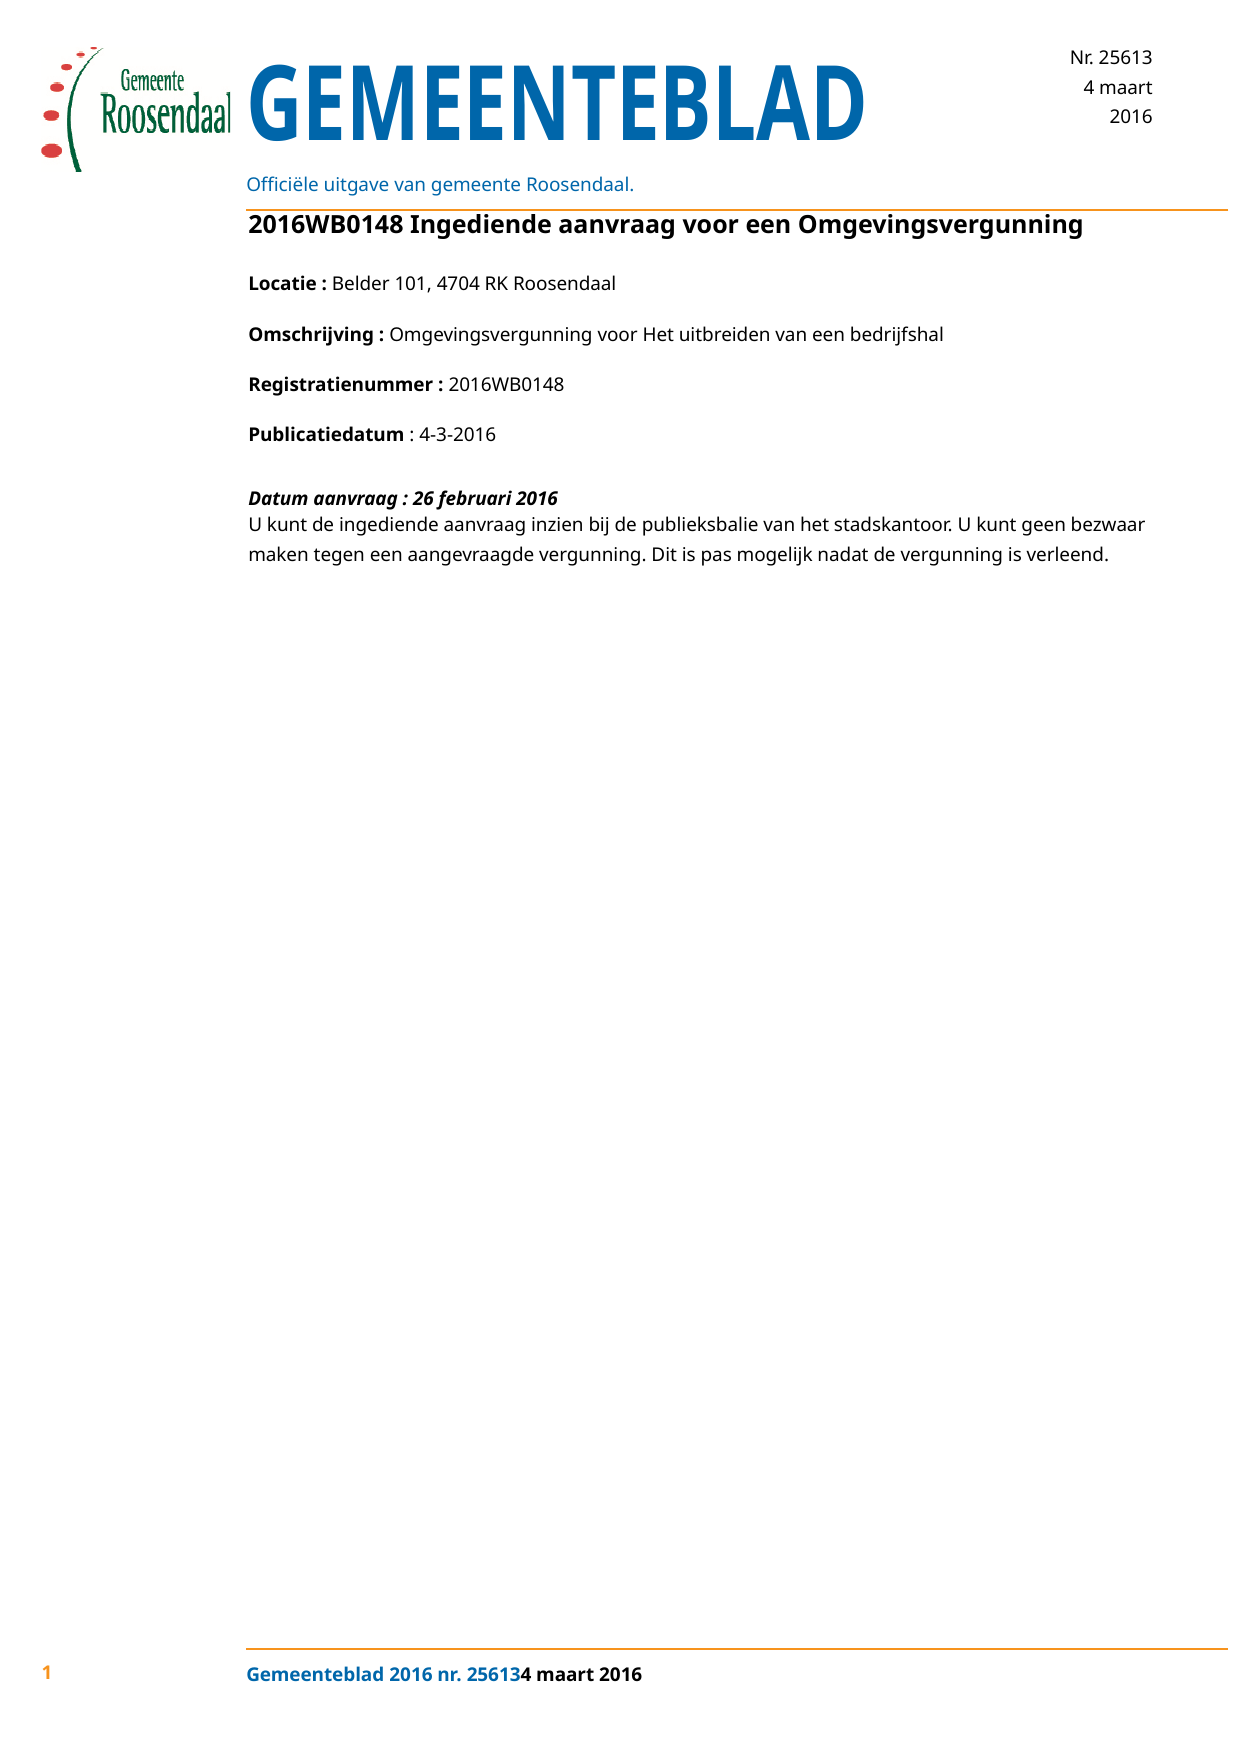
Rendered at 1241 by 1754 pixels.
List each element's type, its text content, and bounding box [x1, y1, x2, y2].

text Omschrijving : Omgevingsvergunning voor Het uitbreiden van een bedrijfshal [248, 321, 1152, 346]
text Publicatiedatum : 4-3-2016 [248, 422, 1152, 447]
text U kunt de ingediende aanvraag inzien bij de publieksbalie van het stadskantoor. U kunt geen bezwaar maken tegen een aangevraagde vergunning. Dit is pas mogelijk nadat de vergunning is verleend. [248, 511, 1152, 567]
picture [41, 47, 231, 172]
text Datum aanvraag : 26 februari 2016 [248, 486, 1152, 511]
text Registratienummer : 2016WB0148 [248, 371, 1152, 397]
text Locatie : Belder 101, 4704 RK Roosendaal [248, 270, 1152, 296]
text 2016WB0148 Ingediende aanvraag voor een Omgevingsvergunning [248, 211, 1152, 241]
